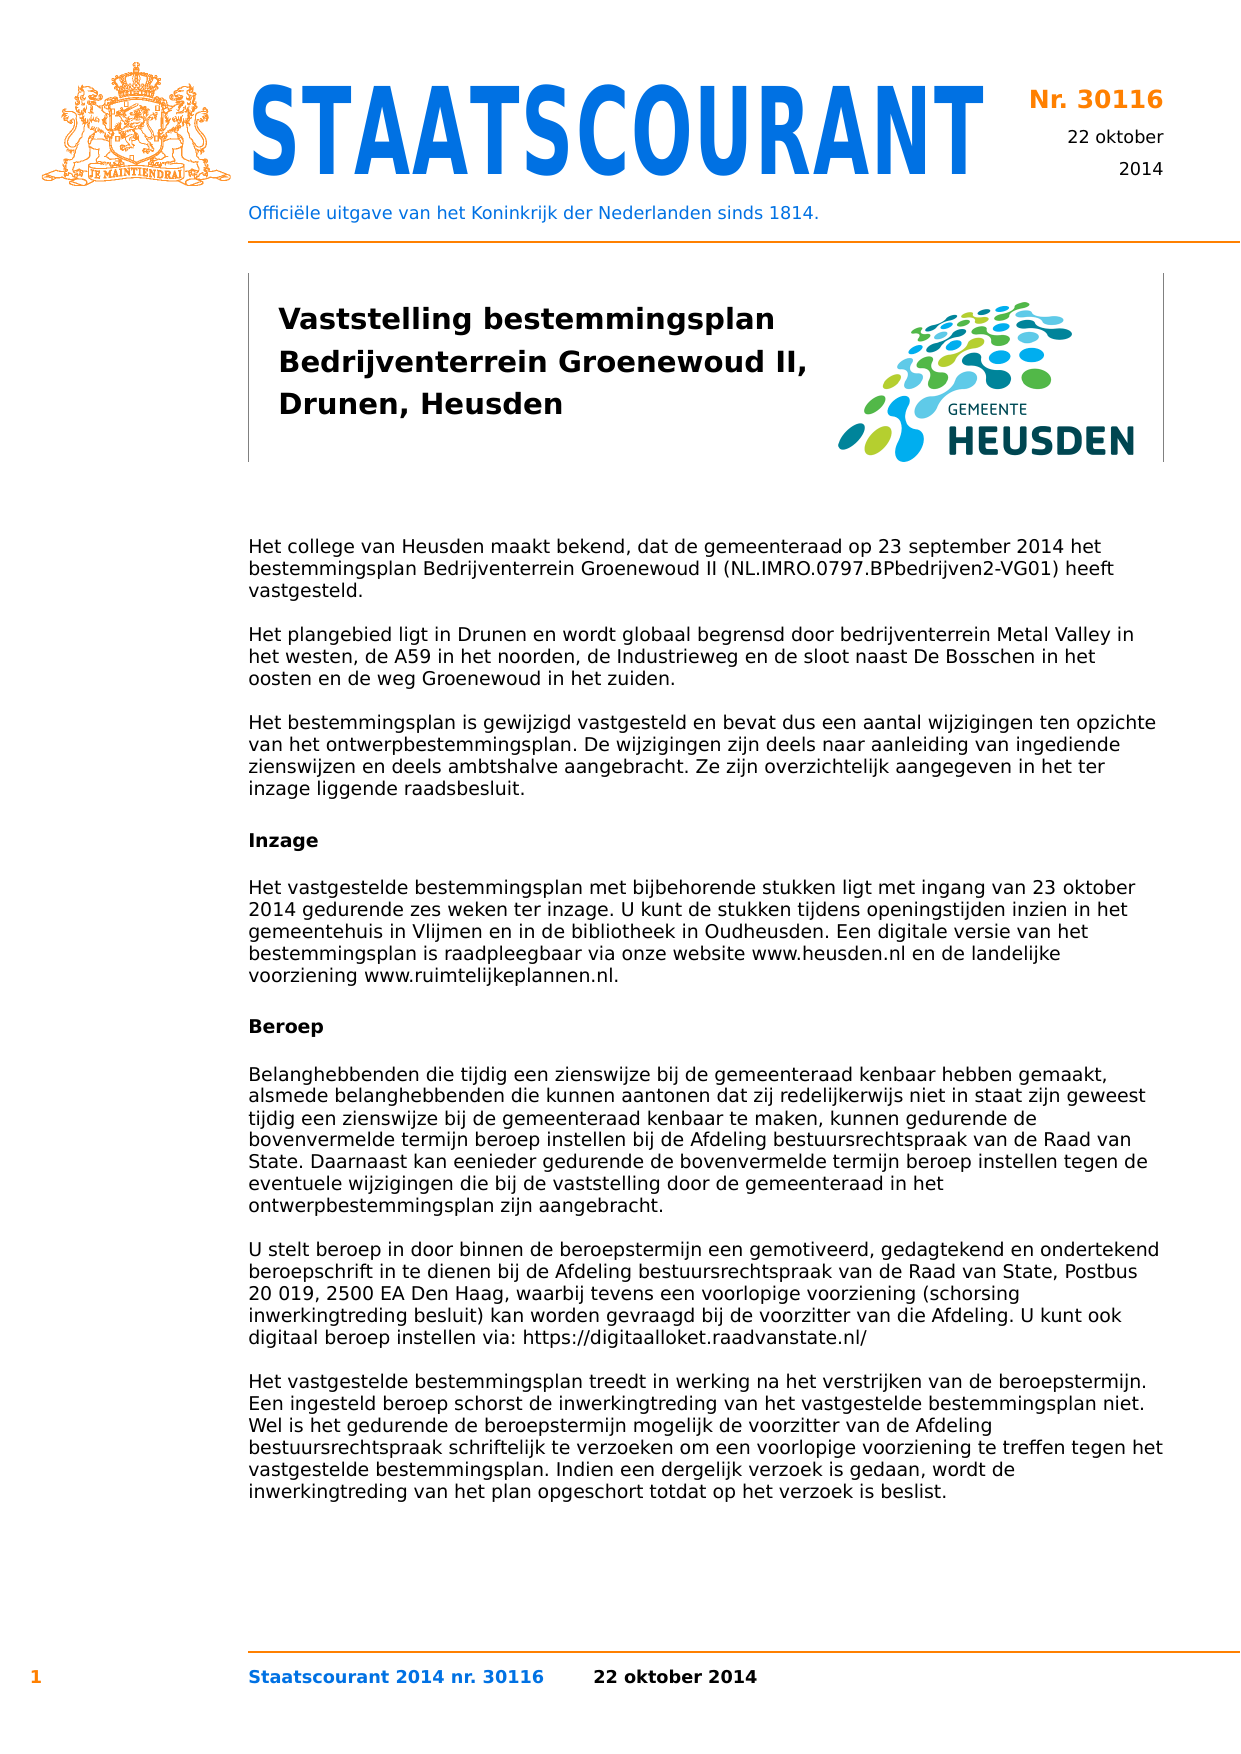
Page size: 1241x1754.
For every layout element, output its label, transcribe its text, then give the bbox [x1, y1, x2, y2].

table_header Nr. 30116 [998, 62, 1240, 121]
subtitle Inzage [248, 829, 1163, 852]
text Het plangebied ligt in Drunen en wordt globaal begrensd door bedrijventerrein Metal Valley in het westen, de A59 in het noorden, de Industrieweg en de sloot naast De Bosschen in het oosten en de weg Groenewoud in het zuiden. [248, 624, 1163, 690]
picture [41, 62, 231, 186]
picture [838, 302, 1134, 462]
subtitle Vaststelling bestemmingsplan Bedrijventerrein Groenewoud II, Drunen, Heusden [249, 273, 1163, 462]
table_cell 2014 [998, 153, 1240, 203]
text Belanghebbenden die tijdig een zienswijze bij de gemeenteraad kenbaar hebben gemaakt, alsmede belanghebbenden die kunnen aantonen dat zij redelijkerwijs niet in staat zijn geweest tijdig een zienswijze bij de gemeenteraad kenbaar te maken, kunnen gedurende de bovenvermelde termijn beroep instellen bij de Afdeling bestuursrechtspraak van de Raad van State. Daarnaast kan eenieder gedurende de bovenvermelde termijn beroep instellen tegen de eventuele wijzigingen die bij de vaststelling door de gemeenteraad in het ontwerpbestemmingsplan zijn aangebracht. [248, 1063, 1163, 1217]
table_cell Officiële uitgave van het Koninkrijk der Nederlanden sinds 1814. [248, 203, 1240, 241]
text Het bestemmingsplan is gewijzigd vastgesteld en bevat dus een aantal wijzigingen ten opzichte van het ontwerpbestemmingsplan. De wijzigingen zijn deels naar aanleiding van ingediende zienswijzen en deels ambtshalve aangebracht. Ze zijn overzichtelijk aangegeven in het ter inzage liggende raadsbesluit. [248, 712, 1163, 799]
text U stelt beroep in door binnen de beroepstermijn een gemotiveerd, gedagtekend en ondertekend beroepschrift in te dienen bij de Afdeling bestuursrechtspraak van de Raad van State, Postbus 20 019, 2500 EA Den Haag, waarbij tevens een voorlopige voorziening (schorsing inwerkingtreding besluit) kan worden gevraagd bij de voorzitter van die Afdeling. U kunt ook digitaal beroep instellen via: https://digitaalloket.raadvanstate.nl/ [248, 1239, 1163, 1349]
subtitle Beroep [248, 1016, 1163, 1038]
table_header [25, 62, 248, 241]
text Het college van Heusden maakt bekend, dat de gemeenteraad op 23 september 2014 het bestemmingsplan Bedrijventerrein Groenewoud II (NL.IMRO.0797.BPbedrijven2-VG01) heeft vastgesteld. [248, 536, 1163, 602]
table_header STAATSCOURANT [248, 62, 998, 203]
text Het vastgestelde bestemmingsplan treedt in werking na het verstrijken van de beroepstermijn. Een ingesteld beroep schorst de inwerkingtreding van het vastgestelde bestemmingsplan niet. Wel is het gedurende de beroepstermijn mogelijk de voorzitter van de Afdeling bestuursrechtspraak schriftelijk te verzoeken om een voorlopige voorziening te treffen tegen het vastgestelde bestemmingsplan. Indien een dergelijk verzoek is gedaan, wordt de inwerkingtreding van het plan opgeschort totdat op het verzoek is beslist. [248, 1371, 1163, 1503]
text Het vastgestelde bestemmingsplan met bijbehorende stukken ligt met ingang van 23 oktober 2014 gedurende zes weken ter inzage. U kunt de stukken tijdens openingstijden inzien in het gemeentehuis in Vlijmen en in de bibliotheek in Oudheusden. Een digitale versie van het bestemmingsplan is raadpleegbaar via onze website www.heusden.nl en de landelijke voorziening www.ruimtelijkeplannen.nl. [248, 877, 1163, 986]
table_cell 22 oktober [998, 121, 1240, 153]
